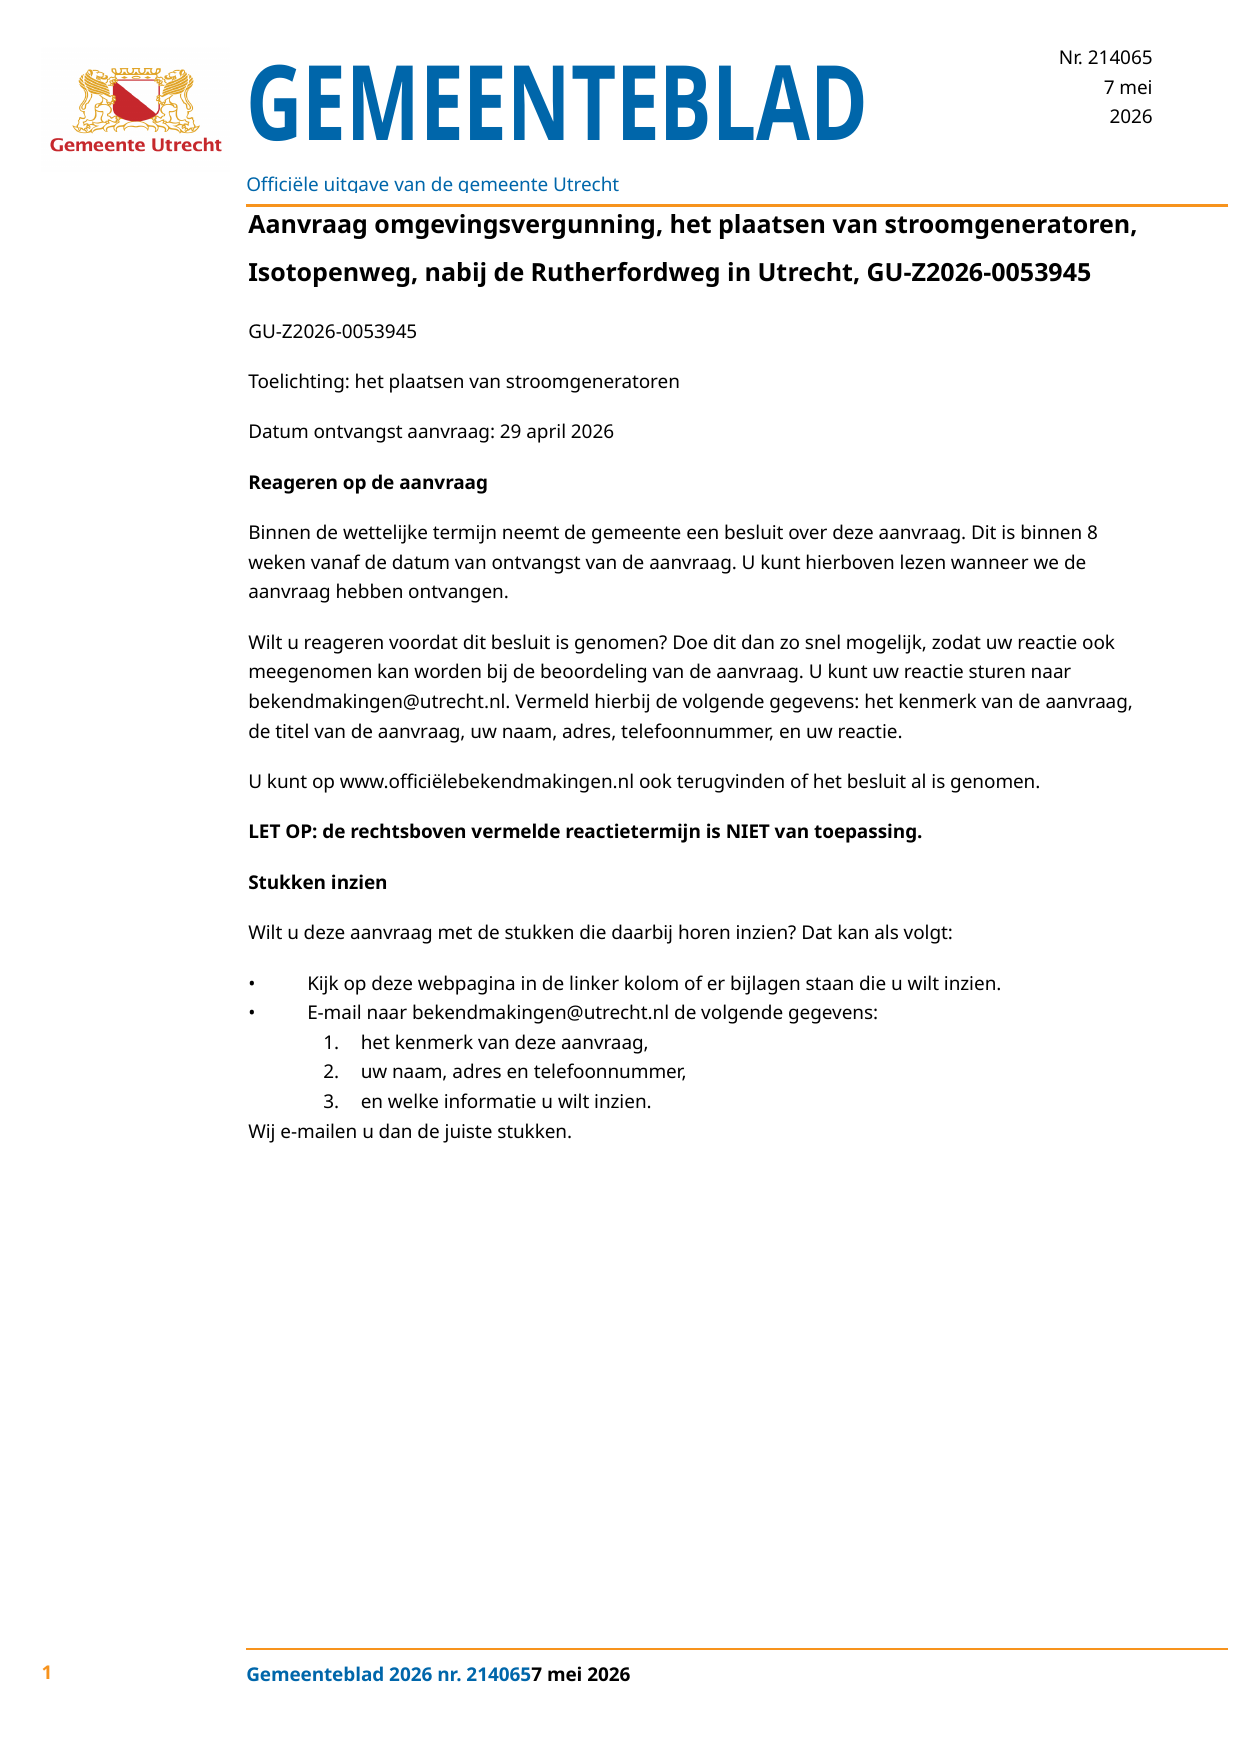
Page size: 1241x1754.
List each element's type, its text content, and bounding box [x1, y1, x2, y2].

text Wilt u reageren voordat dit besluit is genomen? Doe dit dan zo snel mogelijk, zodat uw reactie ook meegenomen kan worden bij de beoordeling van de aanvraag. U kunt uw reactie sturen naar bekendmakingen@utrecht.nl. Vermeld hierbij de volgende gegevens: het kenmerk van de aanvraag, de titel van de aanvraag, uw naam, adres, telefoonnummer, en uw reactie. [248, 629, 1152, 744]
text Wilt u deze aanvraag met de stukken die daarbij horen inzien? Dat kan als volgt: [248, 919, 1152, 945]
picture [41, 47, 231, 172]
text LET OP: de rechtsboven vermelde reactietermijn is NIET van toepassing. [248, 819, 1152, 844]
text GU-Z2026-0053945 [248, 318, 1152, 344]
text Wij e-mailen u dan de juiste stukken. [248, 1118, 1152, 1144]
list het kenmerk van deze aanvraag, [323, 1029, 1152, 1055]
list Kijk op deze webpagina in de linker kolom of er bijlagen staan die u wilt inzien. [248, 970, 1152, 996]
text U kunt op www.officiëlebekendmakingen.nl ook terugvinden of het besluit al is genomen. [248, 768, 1152, 794]
text Toelichting: het plaatsen van stroomgeneratoren [248, 368, 1152, 394]
text Stukken inzien [248, 869, 1152, 895]
list en welke informatie u wilt inzien. [323, 1088, 1152, 1114]
text Binnen de wettelijke termijn neemt de gemeente een besluit over deze aanvraag. Dit is binnen 8 weken vanaf de datum van ontvangst van de aanvraag. U kunt hierboven lezen wanneer we de aanvraag hebben ontvangen. [248, 519, 1152, 604]
text Reageren op de aanvraag [248, 469, 1152, 495]
text Aanvraag omgevingsvergunning, het plaatsen van stroomgeneratoren, Isotopenweg, nabij de Rutherfordweg in Utrecht, GU-Z2026-0053945 [248, 207, 1152, 288]
text Datum ontvangst aanvraag: 29 april 2026 [248, 419, 1152, 444]
list E-mail naar bekendmakingen@utrecht.nl de volgende gegevens: [248, 999, 1152, 1025]
list uw naam, adres en telefoonnummer, [323, 1059, 1152, 1084]
